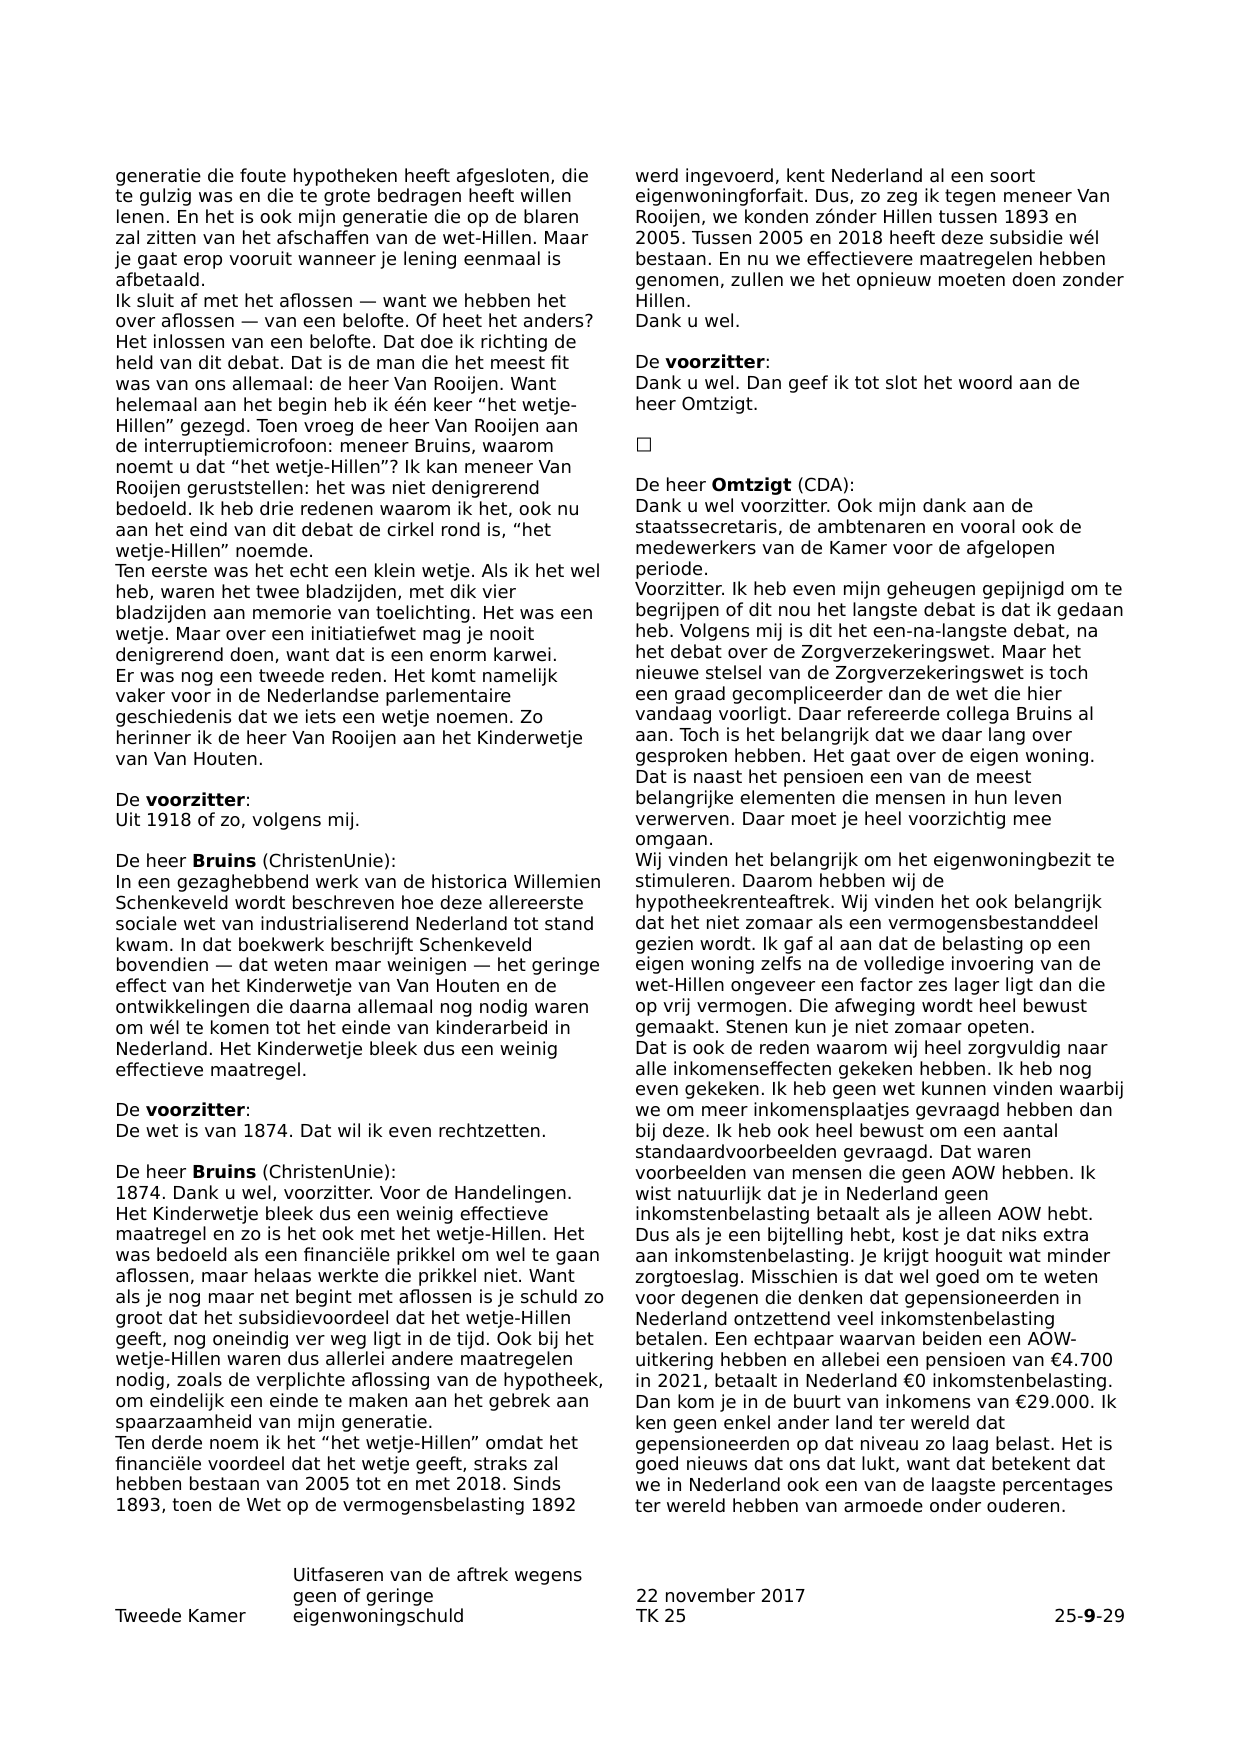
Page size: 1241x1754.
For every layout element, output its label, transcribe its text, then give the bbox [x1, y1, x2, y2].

text De heer Bruins (ChristenUnie): [115, 851, 605, 872]
text Ten derde noem ik het “het wetje-Hillen” omdat het financiële voordeel dat het wetje geeft, straks zal hebben bestaan van 2005 tot en met 2018. Sinds 1893, toen de Wet op de vermogensbelasting 1892 [115, 1432, 605, 1516]
text Dank u wel voorzitter. Ook mijn dank aan de staatssecretaris, de ambtenaren en vooral ook de medewerkers van de Kamer voor de afgelopen periode. [635, 496, 1125, 579]
text generatie die foute hypotheken heeft afgesloten, die te gulzig was en die te grote bedragen heeft willen lenen. En het is ook mijn generatie die op de blaren zal zitten van het afschaffen van de wet-Hillen. Maar je gaat erop vooruit wanneer je lening eenmaal is afbetaald. [115, 165, 605, 290]
text De voorzitter: [115, 1100, 605, 1121]
text In een gezaghebbend werk van de historica Willemien Schenkeveld wordt beschreven hoe deze allereerste sociale wet van industrialiserend Nederland tot stand kwam. In dat boekwerk beschrijft Schenkeveld bovendien — dat weten maar weinigen — het geringe effect van het Kinderwetje van Van Houten en de ontwikkelingen die daarna allemaal nog nodig waren om wél te komen tot het einde van kinderarbeid in Nederland. Het Kinderwetje bleek dus een weinig effectieve maatregel. [115, 872, 605, 1080]
text Dat is ook de reden waarom wij heel zorgvuldig naar alle inkomenseffecten gekeken hebben. Ik heb nog even gekeken. Ik heb geen wet kunnen vinden waarbij we om meer inkomensplaatjes gevraagd hebben dan bij deze. Ik heb ook heel bewust om een aantal standaardvoorbeelden gevraagd. Dat waren voorbeelden van mensen die geen AOW hebben. Ik wist natuurlijk dat je in Nederland geen inkomstenbelasting betaalt als je alleen AOW hebt. Dus als je een bijtelling hebt, kost je dat niks extra aan inkomstenbelasting. Je krijgt hooguit wat minder zorgtoeslag. Misschien is dat wel goed om te weten voor degenen die denken dat gepensioneerden in Nederland ontzettend veel inkomstenbelasting betalen. Een echtpaar waarvan beiden een AOW-uitkering hebben en allebei een pensioen van €4.700 in 2021, betaalt in Nederland €0 inkomstenbelasting. Dan kom je in de buurt van inkomens van €29.000. Ik ken geen enkel ander land ter wereld dat gepensioneerden op dat niveau zo laag belast. Het is goed nieuws dat ons dat lukt, want dat betekent dat we in Nederland ook een van de laagste percentages ter wereld hebben van armoede onder ouderen. [635, 1037, 1125, 1517]
text Dank u wel. Dan geef ik tot slot het woord aan de heer Omtzigt. [635, 373, 1125, 414]
text Wij vinden het belangrijk om het eigenwoningbezit te stimuleren. Daarom hebben wij de hypotheekrenteaftrek. Wij vinden het ook belangrijk dat het niet zomaar als een vermogensbestanddeel gezien wordt. Ik gaf al aan dat de belasting op een eigen woning zelfs na de volledige invoering van de wet-Hillen ongeveer een factor zes lager ligt dan die op vrij vermogen. Die afweging wordt heel bewust gemaakt. Stenen kun je niet zomaar opeten. [635, 850, 1125, 1037]
text Er was nog een tweede reden. Het komt namelijk vaker voor in de Nederlandse parlementaire geschiedenis dat we iets een wetje noemen. Zo herinner ik de heer Van Rooijen aan het Kinderwetje van Van Houten. [115, 665, 605, 769]
text Ten eerste was het echt een klein wetje. Als ik het wel heb, waren het twee bladzijden, met dik vier bladzijden aan memorie van toelichting. Het was een wetje. Maar over een initiatiefwet mag je nooit denigrerend doen, want dat is een enorm karwei. [115, 561, 605, 665]
text 1874. Dank u wel, voorzitter. Voor de Handelingen. Het Kinderwetje bleek dus een weinig effectieve maatregel en zo is het ook met het wetje-Hillen. Het was bedoeld als een financiële prikkel om wel te gaan aflossen, maar helaas werkte die prikkel niet. Want als je nog maar net begint met aflossen is je schuld zo groot dat het subsidievoordeel dat het wetje-Hillen geeft, nog oneindig ver weg ligt in de tijd. Ook bij het wetje-Hillen waren dus allerlei andere maatregelen nodig, zoals de verplichte aflossing van de hypotheek, om eindelijk een einde te maken aan het gebrek aan spaarzaamheid van mijn generatie. [115, 1182, 605, 1432]
text ⬜ [635, 434, 1125, 455]
text De heer Omtzigt (CDA): [635, 475, 1125, 496]
text Dank u wel. [635, 311, 1125, 332]
text werd ingevoerd, kent Nederland al een soort eigenwoningforfait. Dus, zo zeg ik tegen meneer Van Rooijen, we konden zónder Hillen tussen 1893 en 2005. Tussen 2005 en 2018 heeft deze subsidie wél bestaan. En nu we effectievere maatregelen hebben genomen, zullen we het opnieuw moeten doen zonder Hillen. [635, 165, 1125, 311]
text De wet is van 1874. Dat wil ik even rechtzetten. [115, 1121, 605, 1142]
text Voorzitter. Ik heb even mijn geheugen gepijnigd om te begrijpen of dit nou het langste debat is dat ik gedaan heb. Volgens mij is dit het een-na-langste debat, na het debat over de Zorgverzekeringswet. Maar het nieuwe stelsel van de Zorgverzekeringswet is toch een graad gecompliceerder dan de wet die hier vandaag voorligt. Daar refereerde collega Bruins al aan. Toch is het belangrijk dat we daar lang over gesproken hebben. Het gaat over de eigen woning. Dat is naast het pensioen een van de meest belangrijke elementen die mensen in hun leven verwerven. Daar moet je heel voorzichtig mee omgaan. [635, 579, 1125, 850]
text Uit 1918 of zo, volgens mij. [115, 810, 605, 831]
text Ik sluit af met het aflossen — want we hebben het over aflossen — van een belofte. Of heet het anders? Het inlossen van een belofte. Dat doe ik richting de held van dit debat. Dat is de man die het meest fit was van ons allemaal: de heer Van Rooijen. Want helemaal aan het begin heb ik één keer “het wetje-Hillen” gezegd. Toen vroeg de heer Van Rooijen aan de interruptiemicrofoon: meneer Bruins, waarom noemt u dat “het wetje-Hillen”? Ik kan meneer Van Rooijen geruststellen: het was niet denigrerend bedoeld. Ik heb drie redenen waarom ik het, ook nu aan het eind van dit debat de cirkel rond is, “het wetje-Hillen” noemde. [115, 290, 605, 561]
text De voorzitter: [115, 789, 605, 810]
text De heer Bruins (ChristenUnie): [115, 1162, 605, 1182]
text De voorzitter: [635, 352, 1125, 373]
